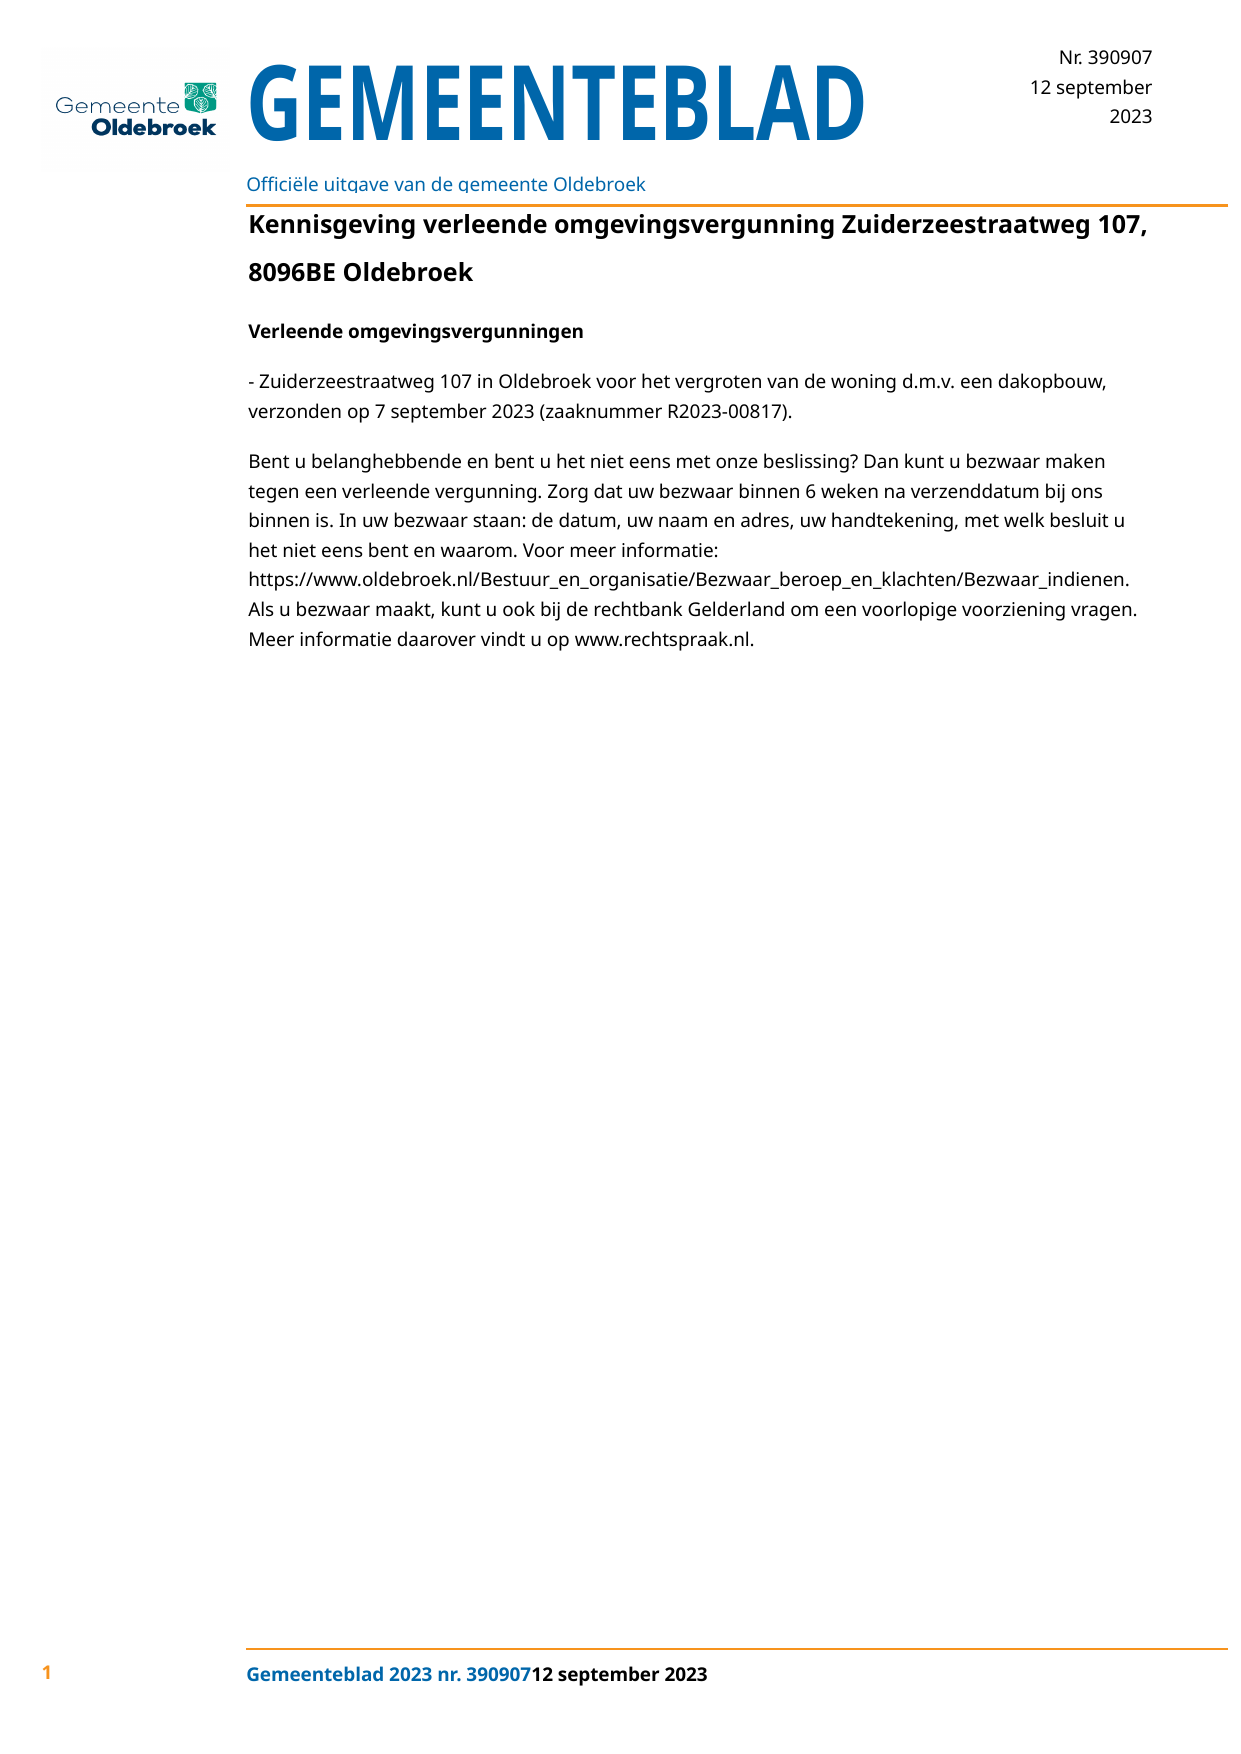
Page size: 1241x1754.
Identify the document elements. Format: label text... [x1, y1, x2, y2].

text Bent u belanghebbende en bent u het niet eens met onze beslissing? Dan kunt u bezwaar maken tegen een verleende vergunning. Zorg dat uw bezwaar binnen 6 weken na verzenddatum bij ons binnen is. In uw bezwaar staan: de datum, uw naam en adres, uw handtekening, met welk besluit u het niet eens bent en waarom. Voor meer informatie: https://www.oldebroek.nl/Bestuur_en_organisatie/Bezwaar_beroep_en_klachten/Bezwaar_indienen. Als u bezwaar maakt, kunt u ook bij de rechtbank Gelderland om een voorlopige voorziening vragen. Meer informatie daarover vindt u op www.rechtspraak.nl. [248, 448, 1152, 652]
text Verleende omgevingsvergunningen [248, 318, 1152, 344]
text Kennisgeving verleende omgevingsvergunning Zuiderzeestraatweg 107, 8096BE Oldebroek [248, 207, 1152, 288]
text - Zuiderzeestraatweg 107 in Oldebroek voor het vergroten van de woning d.m.v. een dakopbouw, verzonden op 7 september 2023 (zaaknummer R2023-00817). [248, 368, 1152, 424]
picture [41, 47, 231, 172]
